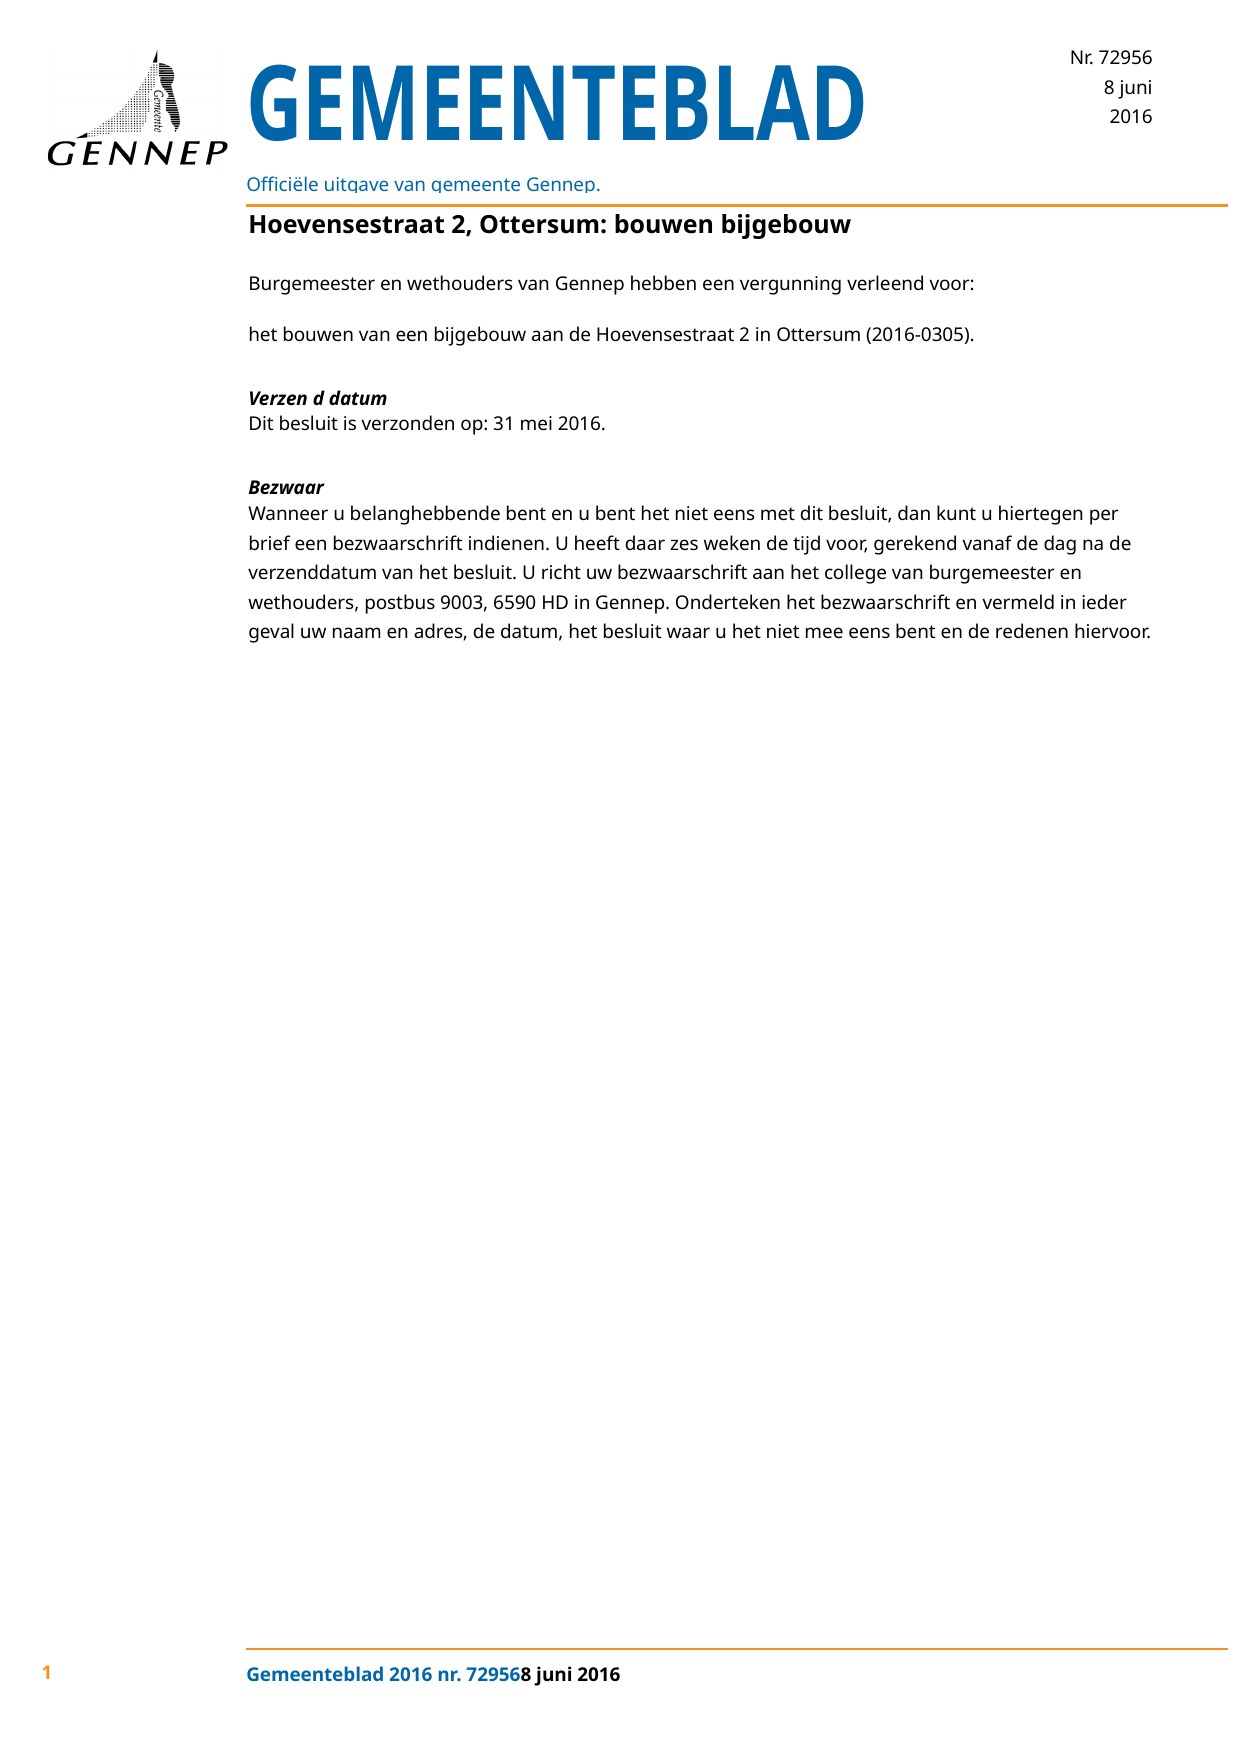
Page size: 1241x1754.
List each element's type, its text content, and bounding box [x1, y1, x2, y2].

text Verzen d datum [248, 385, 1152, 410]
text Wanneer u belanghebbende bent en u bent het niet eens met dit besluit, dan kunt u hiertegen per brief een bezwaarschrift indienen. U heeft daar zes weken de tijd voor, gerekend vanaf de dag na de verzenddatum van het besluit. U richt uw bezwaarschrift aan het college van burgemeester en wethouders, postbus 9003, 6590 HD in Gennep. Onderteken het bezwaarschrift en vermeld in ieder geval uw naam en adres, de datum, het besluit waar u het niet mee eens bent en de redenen hiervoor. [248, 500, 1152, 644]
text Dit besluit is verzonden op: 31 mei 2016. [248, 410, 1152, 436]
text Bezwaar [248, 474, 1152, 500]
text Burgemeester en wethouders van Gennep hebben een vergunning verleend voor: [248, 270, 1152, 296]
text het bouwen van een bijgebouw aan de Hoevensestraat 2 in Ottersum (2016-0305). [248, 321, 1152, 346]
picture [41, 47, 231, 172]
text Hoevensestraat 2, Ottersum: bouwen bijgebouw [248, 207, 1152, 241]
